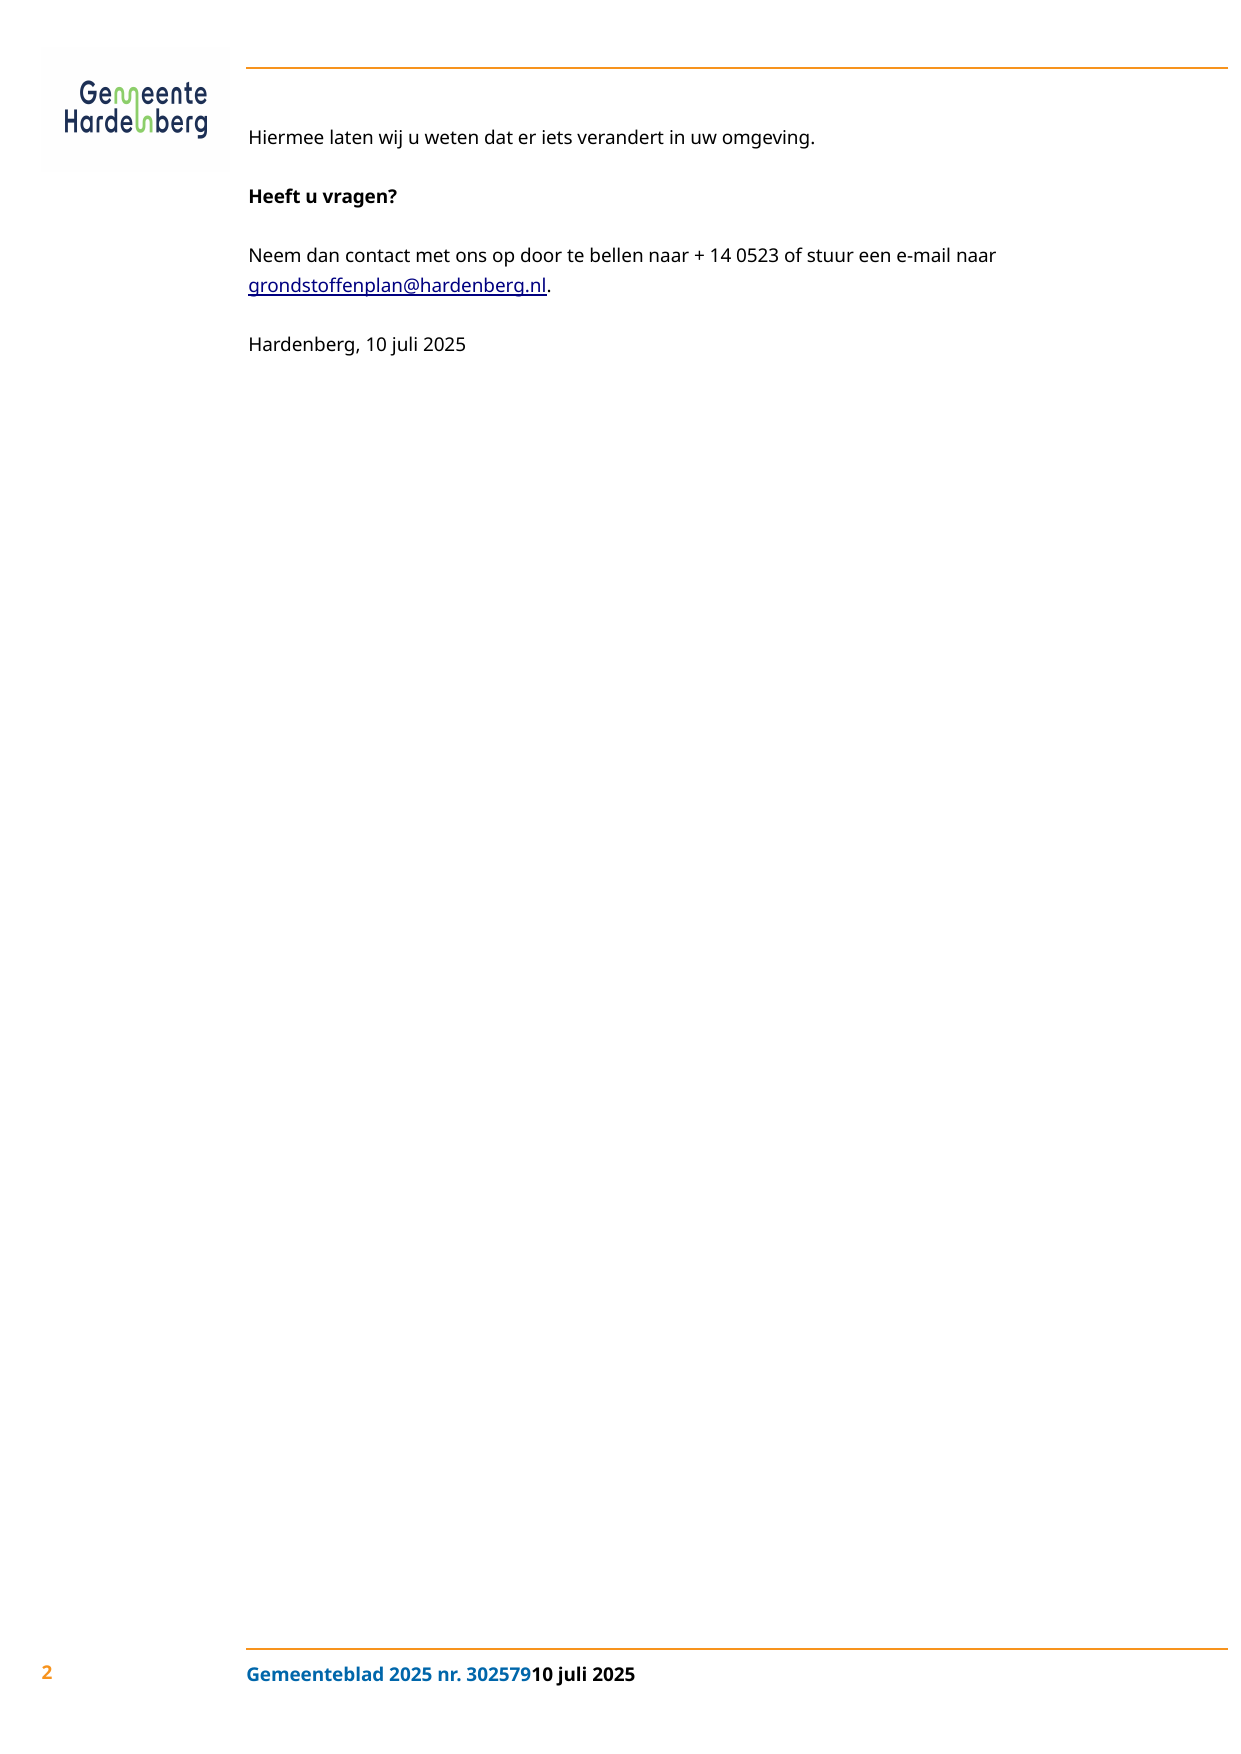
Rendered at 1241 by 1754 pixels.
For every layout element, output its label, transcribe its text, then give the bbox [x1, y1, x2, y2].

text Neem dan contact met ons op door te bellen naar + 14 0523 of stuur een e-mail naar grondstoffenplan@hardenberg.nl. [248, 243, 1152, 298]
text Hiermee laten wij u weten dat er iets verandert in uw omgeving. [248, 124, 1152, 150]
picture [41, 47, 231, 172]
text Heeft u vragen? [248, 183, 1152, 209]
text Hardenberg, 10 juli 2025 [248, 331, 1152, 357]
